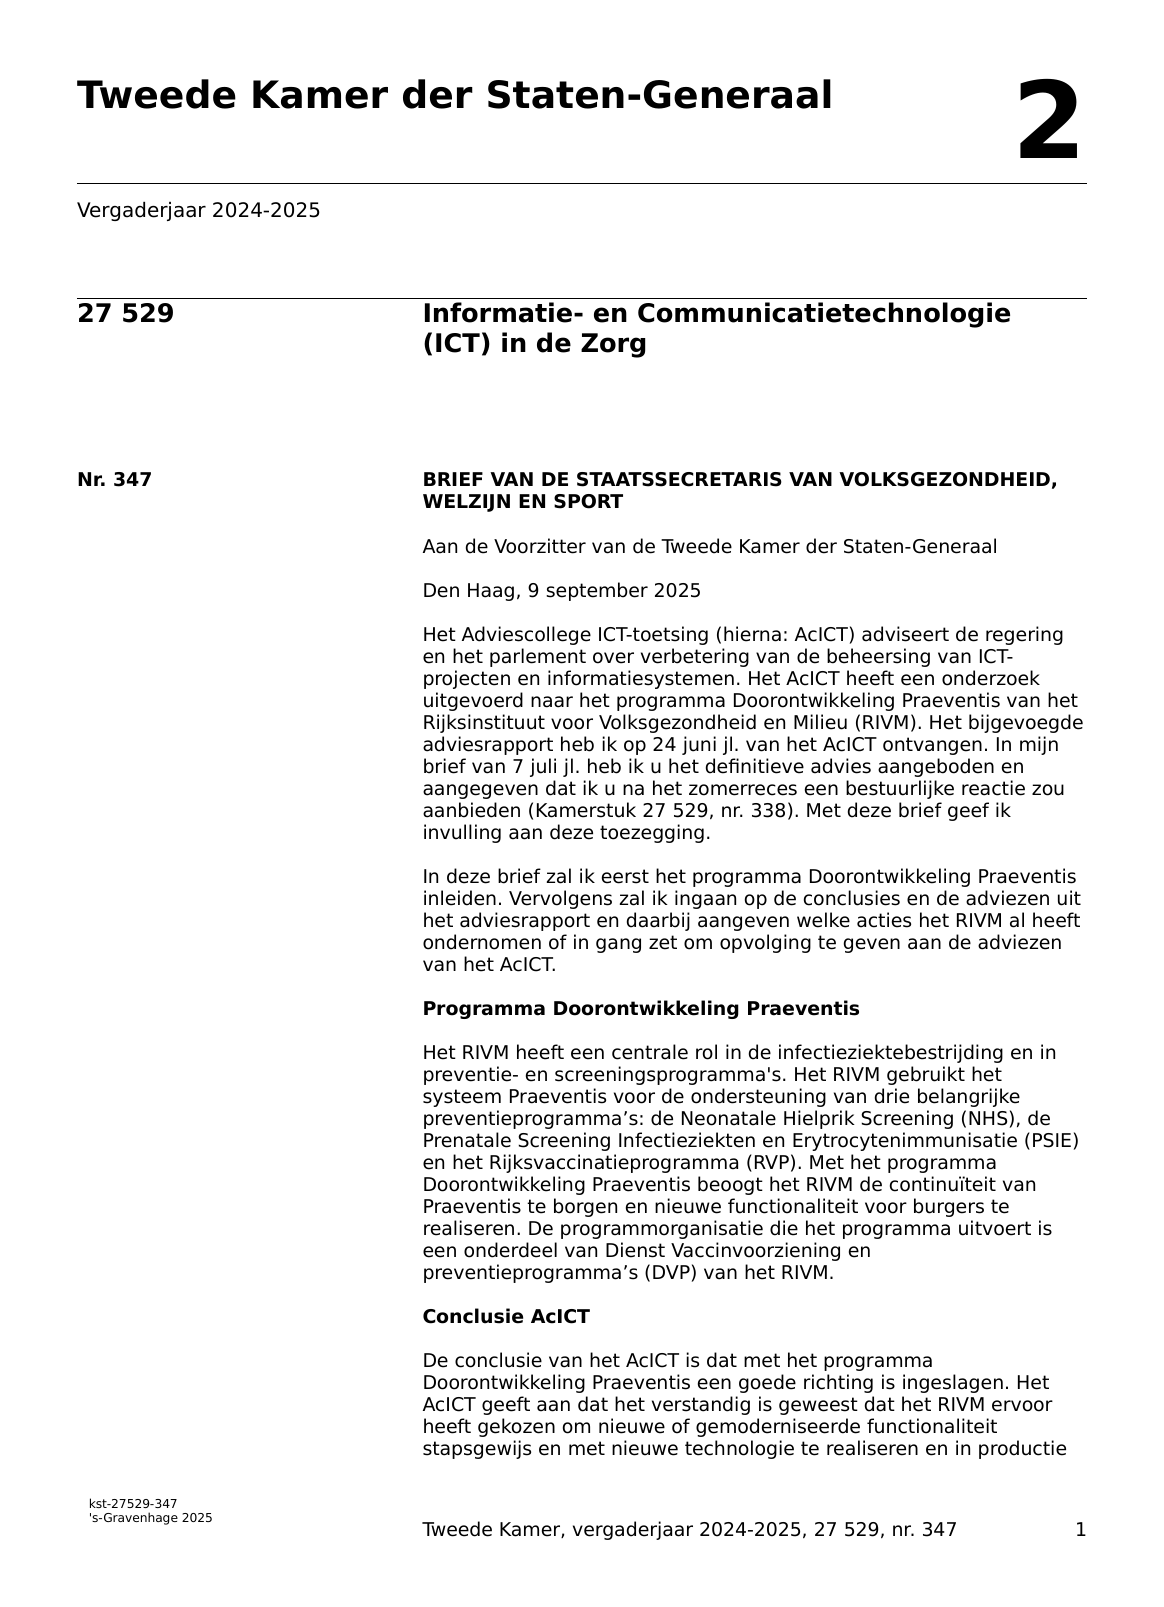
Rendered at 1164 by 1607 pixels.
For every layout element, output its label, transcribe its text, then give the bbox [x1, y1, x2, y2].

text Het Adviescollege ICT-toetsing (hierna: AcICT) adviseert de regering en het parlement over verbetering van de beheersing van ICT-projecten en informatiesystemen. Het AcICT heeft een onderzoek uitgevoerd naar het programma Doorontwikkeling Praeventis van het Rijksinstituut voor Volksgezondheid en Milieu (RIVM). Het bijgevoegde adviesrapport heb ik op 24 juni jl. van het AcICT ontvangen. In mijn brief van 7 juli jl. heb ik u het definitieve advies aangeboden en aangegeven dat ik u na het zomerreces een bestuurlijke reactie zou aanbieden (Kamerstuk 27 529, nr. 338). Met deze brief geef ik invulling aan deze toezegging. [422, 624, 1087, 844]
subtitle 27 529 Informatie- en Communicatietechnologie (ICT) in de Zorg [77, 299, 1087, 358]
table_header 2 [886, 59, 1087, 183]
text In deze brief zal ik eerst het programma Doorontwikkeling Praeventis inleiden. Vervolgens zal ik ingaan op de conclusies en de adviezen uit het adviesrapport en daarbij aangeven welke acties het RIVM al heeft ondernomen of in gang zet om opvolging te geven aan de adviezen van het AcICT. [422, 866, 1087, 976]
text De conclusie van het AcICT is dat met het programma Doorontwikkeling Praeventis een goede richting is ingeslagen. Het AcICT geeft aan dat het verstandig is geweest dat het RIVM ervoor heeft gekozen om nieuwe of gemoderniseerde functionaliteit stapsgewijs en met nieuwe technologie te realiseren en in productie [422, 1350, 1087, 1460]
text Aan de Voorzitter van de Tweede Kamer der Staten-Generaal [422, 536, 1087, 557]
subtitle Conclusie AcICT [422, 1306, 1087, 1328]
text Het RIVM heeft een centrale rol in de infectieziektebestrijding en in preventie- en screeningsprogramma's. Het RIVM gebruikt het systeem Praeventis voor de ondersteuning van drie belangrijke preventieprogramma’s: de Neonatale Hielprik Screening (NHS), de Prenatale Screening Infectieziekten en Erytrocytenimmunisatie (PSIE) en het Rijksvaccinatieprogramma (RVP). Met het programma Doorontwikkeling Praeventis beoogt het RIVM de continuïteit van Praeventis te borgen en nieuwe functionaliteit voor burgers te realiseren. De programmorganisatie die het programma uitvoert is een onderdeel van Dienst Vaccinvoorziening en preventieprogramma’s (DVP) van het RIVM. [422, 1042, 1087, 1284]
text Den Haag, 9 september 2025 [422, 580, 1087, 602]
text kst-27529-347 [88, 1497, 323, 1511]
table_cell Vergaderjaar 2024-2025 [77, 184, 1087, 298]
table_header Tweede Kamer der Staten-Generaal [77, 59, 886, 183]
subtitle Nr. 347 BRIEF VAN DE STAATSSECRETARIS VAN VOLKSGEZONDHEID, WELZIJN EN SPORT [77, 469, 1087, 513]
subtitle Programma Doorontwikkeling Praeventis [422, 998, 1087, 1020]
text 's-Gravenhage 2025 [88, 1511, 323, 1525]
